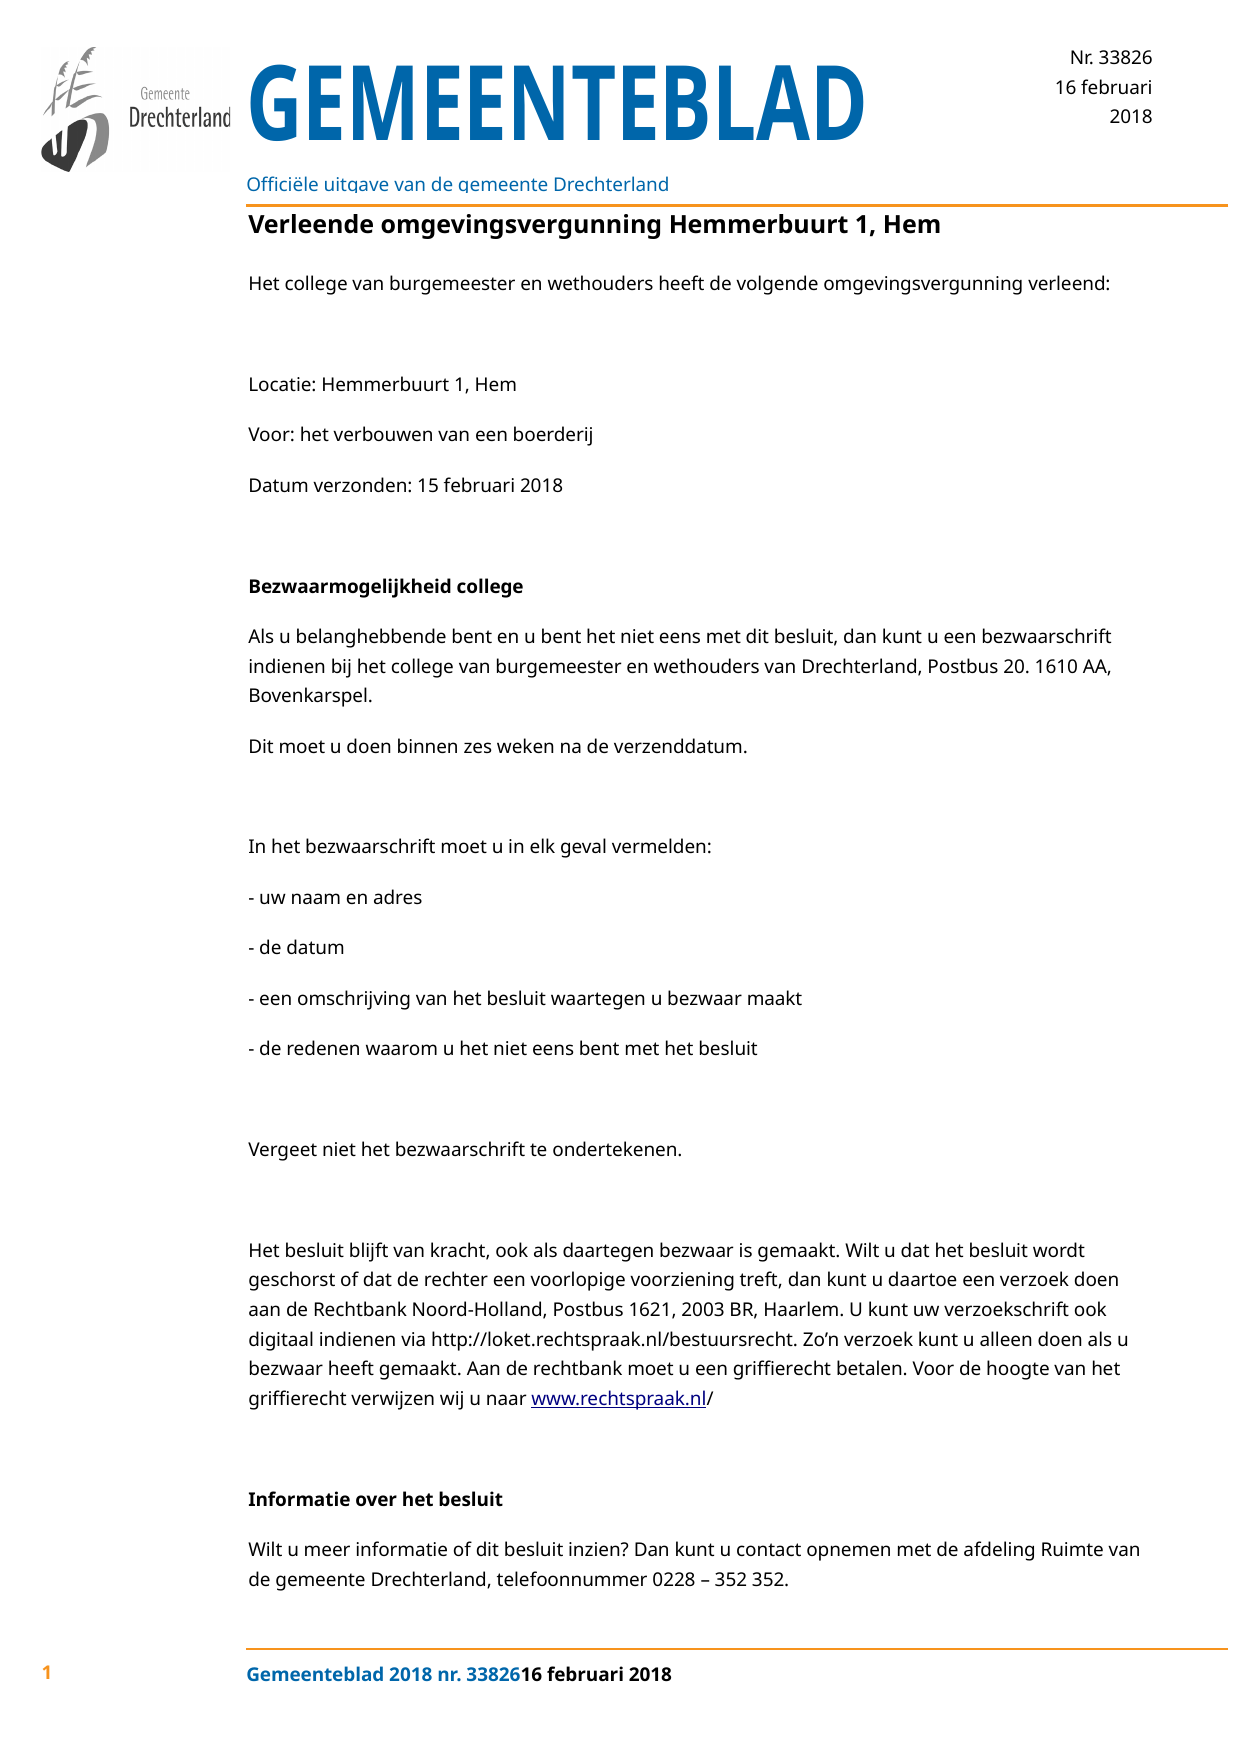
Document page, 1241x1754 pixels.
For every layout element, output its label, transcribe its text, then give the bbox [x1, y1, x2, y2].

text Dit moet u doen binnen zes weken na de verzenddatum. [248, 733, 1152, 758]
picture [41, 47, 231, 172]
text Voor: het verbouwen van een boerderij [248, 422, 1152, 447]
text In het bezwaarschrift moet u in elk geval vermelden: [248, 834, 1152, 859]
text Informatie over het besluit [248, 1486, 1152, 1511]
text - de datum [248, 934, 1152, 960]
text - een omschrijving van het besluit waartegen u bezwaar maakt [248, 985, 1152, 1011]
text Vergeet niet het bezwaarschrift te ondertekenen. [248, 1136, 1152, 1162]
text Het besluit blijft van kracht, ook als daartegen bezwaar is gemaakt. Wilt u dat het besluit wordt geschorst of dat de rechter een voorlopige voorziening treft, dan kunt u daartoe een verzoek doen aan de Rechtbank Noord-Holland, Postbus 1621, 2003 BR, Haarlem. U kunt uw verzoekschrift ook digitaal indienen via http://loket.rechtspraak.nl/bestuursrecht. Zo’n verzoek kunt u alleen doen als u bezwaar heeft gemaakt. Aan de rechtbank moet u een griffierecht betalen. Voor de hoogte van het griffierecht verwijzen wij u naar www.rechtspraak.nl/ [248, 1237, 1152, 1411]
text Bezwaarmogelijkheid college [248, 573, 1152, 598]
text Het college van burgemeester en wethouders heeft de volgende omgevingsvergunning verleend: [248, 270, 1152, 296]
text - de redenen waarom u het niet eens bent met het besluit [248, 1035, 1152, 1061]
text - uw naam en adres [248, 884, 1152, 910]
text Locatie: Hemmerbuurt 1, Hem [248, 371, 1152, 397]
text Datum verzonden: 15 februari 2018 [248, 472, 1152, 498]
text Als u belanghebbende bent en u bent het niet eens met dit besluit, dan kunt u een bezwaarschrift indienen bij het college van burgemeester en wethouders van Drechterland, Postbus 20. 1610 AA, Bovenkarspel. [248, 623, 1152, 708]
text Verleende omgevingsvergunning Hemmerbuurt 1, Hem [248, 207, 1152, 241]
text Wilt u meer informatie of dit besluit inzien? Dan kunt u contact opnemen met de afdeling Ruimte van de gemeente Drechterland, telefoonnummer 0228 – 352 352. [248, 1536, 1152, 1591]
